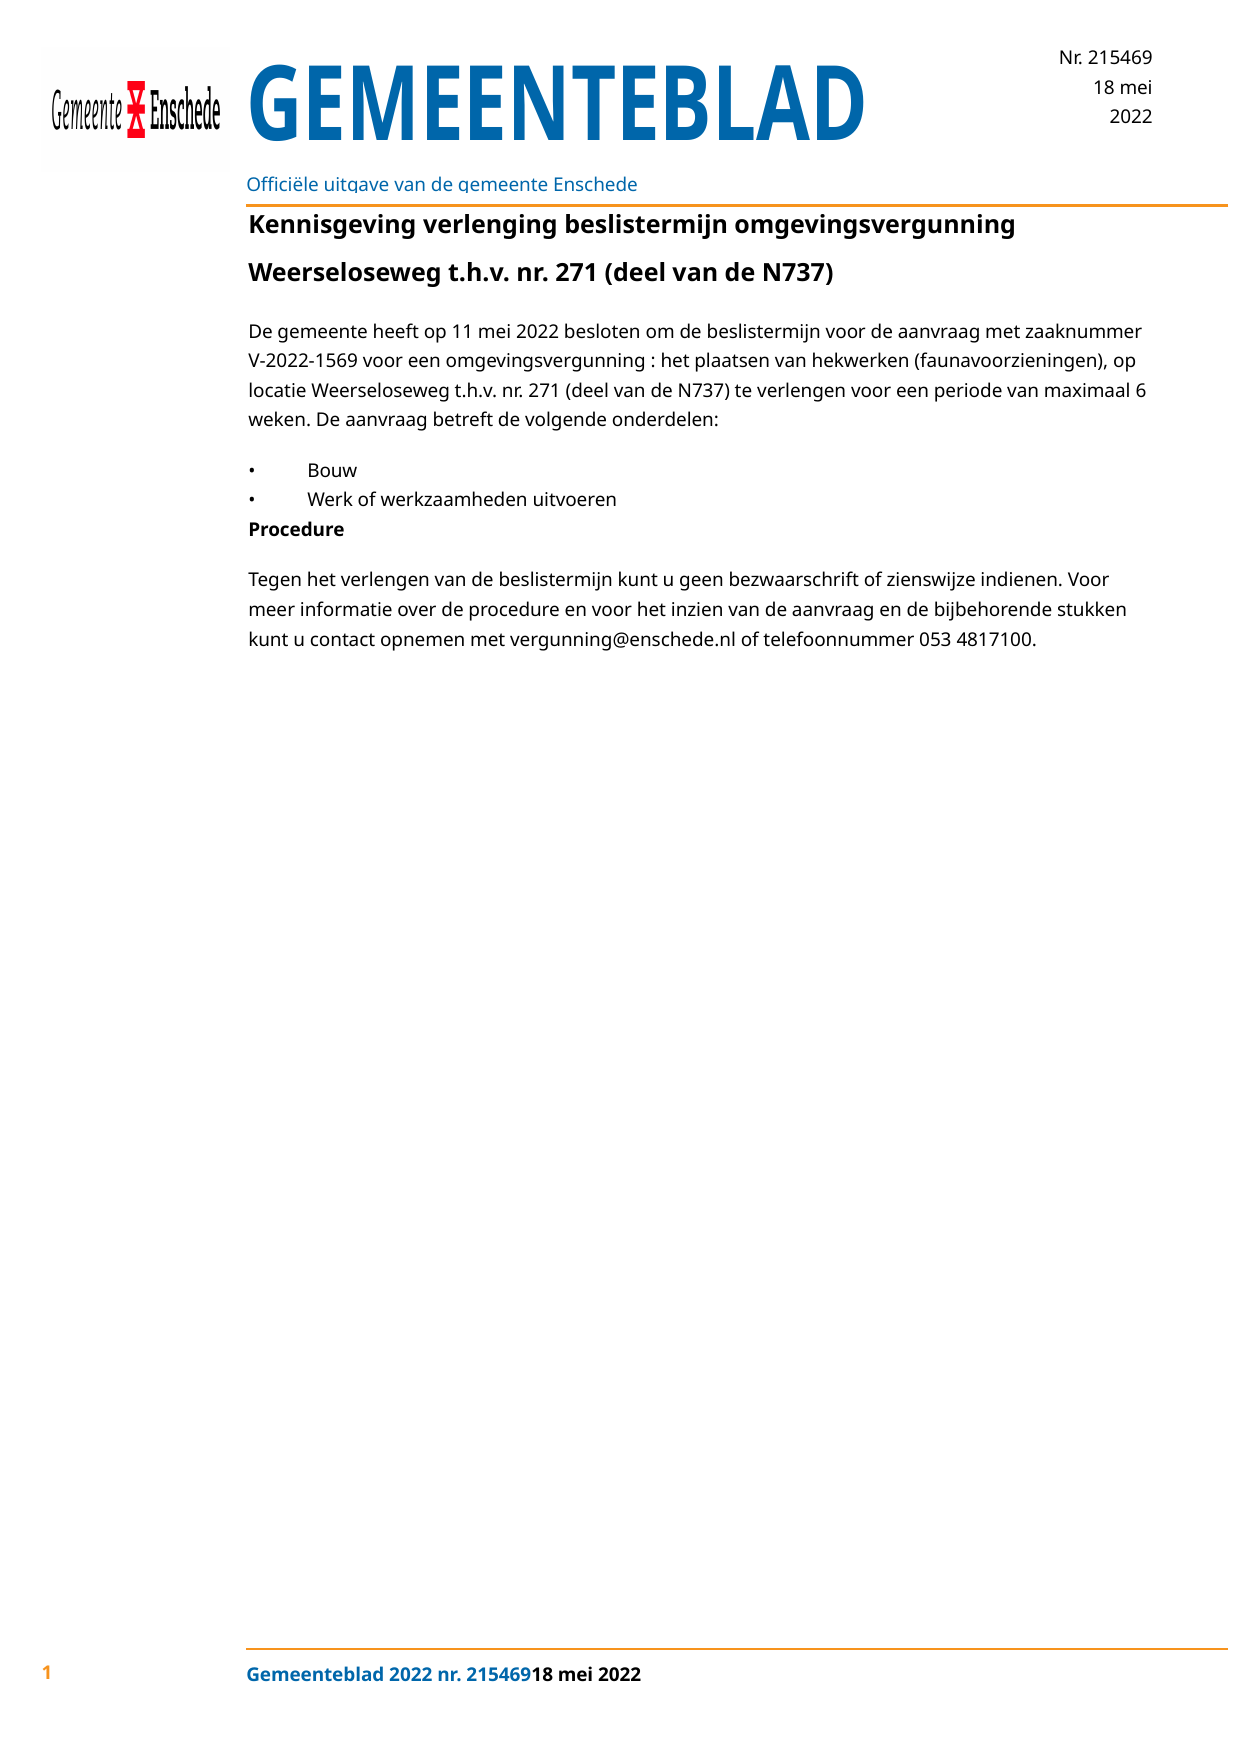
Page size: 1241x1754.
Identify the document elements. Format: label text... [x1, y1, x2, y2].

list Bouw [248, 457, 1152, 483]
text Procedure [248, 516, 1152, 542]
list Werk of werkzaamheden uitvoeren [248, 487, 1152, 512]
picture [41, 47, 231, 172]
text Tegen het verlengen van de beslistermijn kunt u geen bezwaarschrift of zienswijze indienen. Voor meer informatie over de procedure en voor het inzien van de aanvraag en de bijbehorende stukken kunt u contact opnemen met vergunning@enschede.nl of telefoonnummer 053 4817100. [248, 567, 1152, 652]
text De gemeente heeft op 11 mei 2022 besloten om de beslistermijn voor de aanvraag met zaaknummer V-2022-1569 voor een omgevingsvergunning : het plaatsen van hekwerken (faunavoorzieningen), op locatie Weerseloseweg t.h.v. nr. 271 (deel van de N737) te verlengen voor een periode van maximaal 6 weken. De aanvraag betreft de volgende onderdelen: [248, 318, 1152, 432]
text Kennisgeving verlenging beslistermijn omgevingsvergunning Weerseloseweg t.h.v. nr. 271 (deel van de N737) [248, 207, 1152, 288]
